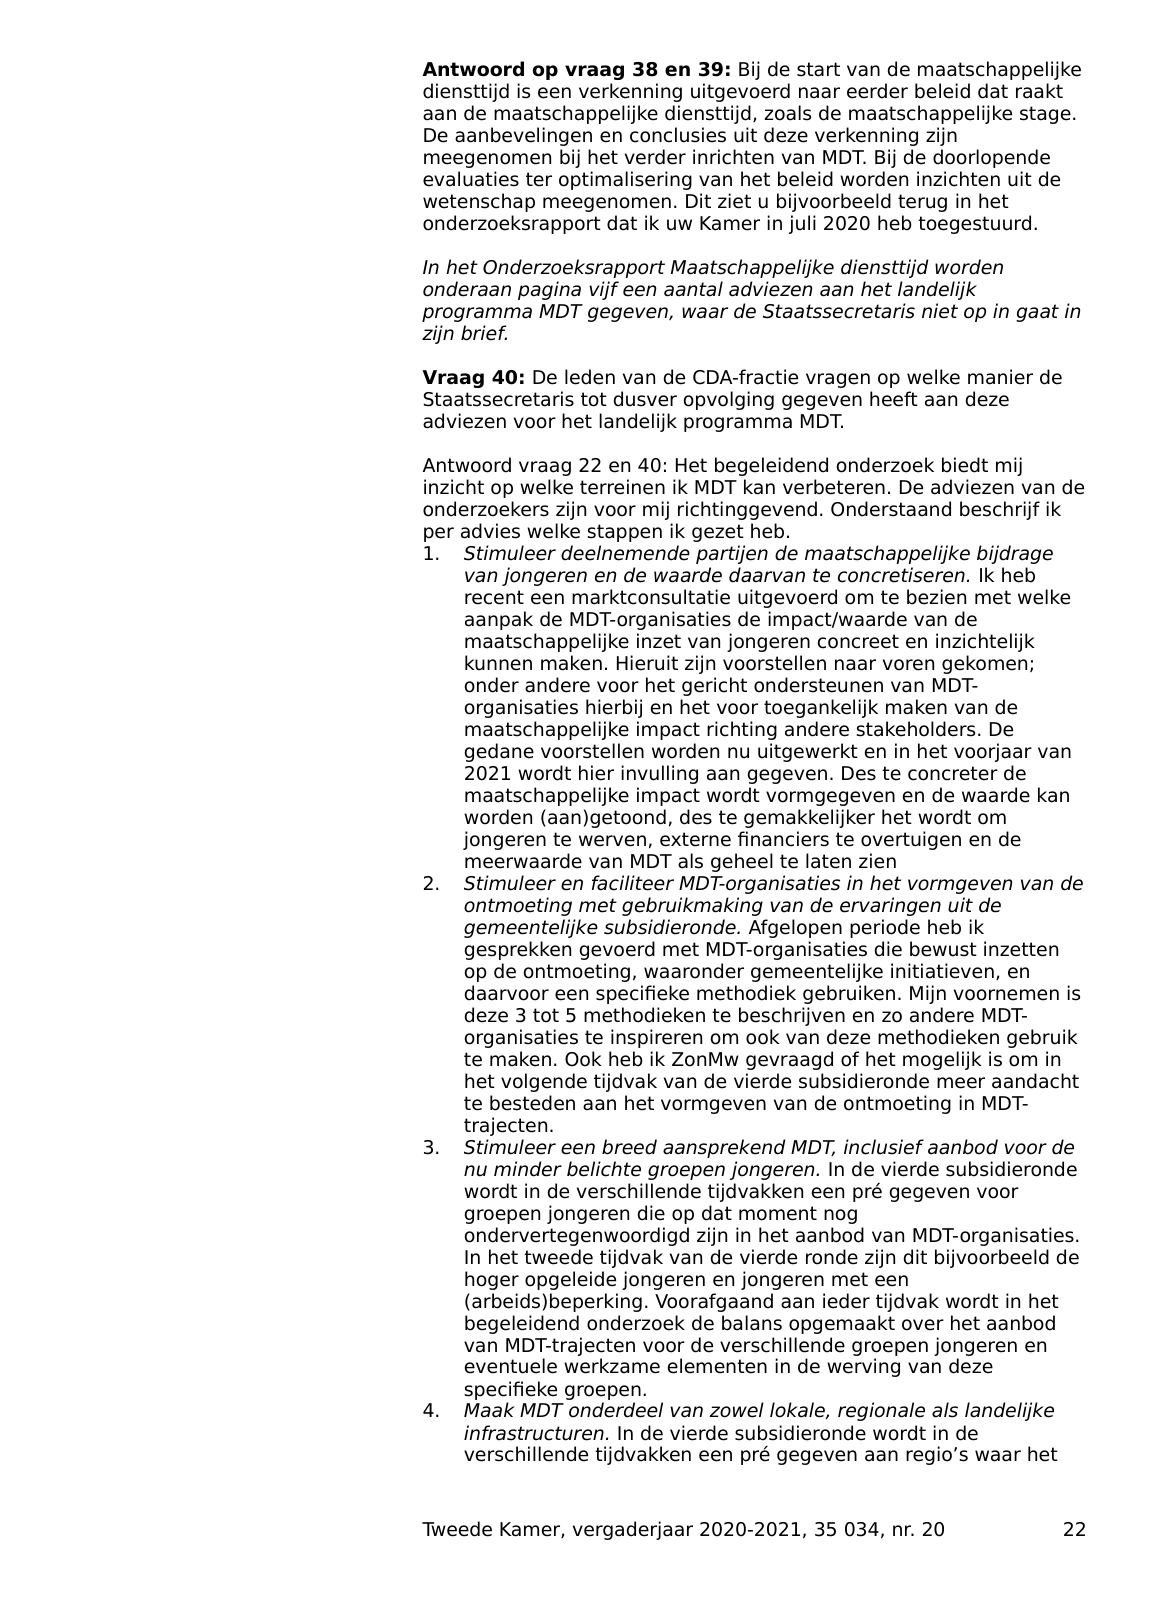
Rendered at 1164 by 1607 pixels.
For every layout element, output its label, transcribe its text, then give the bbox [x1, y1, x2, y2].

text 4. Maak MDT onderdeel van zowel lokale, regionale als landelijke infrastructuren. In de vierde subsidieronde wordt in de verschillende tijdvakken een pré gegeven aan regio’s waar het [422, 1400, 1087, 1466]
text 3. Stimuleer een breed aansprekend MDT, inclusief aanbod voor de nu minder belichte groepen jongeren. In de vierde subsidieronde wordt in de verschillende tijdvakken een pré gegeven voor groepen jongeren die op dat moment nog ondervertegenwoordigd zijn in het aanbod van MDT-organisaties. In het tweede tijdvak van de vierde ronde zijn dit bijvoorbeeld de hoger opgeleide jongeren en jongeren met een (arbeids)beperking. Voorafgaand aan ieder tijdvak wordt in het begeleidend onderzoek de balans opgemaakt over het aanbod van MDT-trajecten voor de verschillende groepen jongeren en eventuele werkzame elementen in de werving van deze specifieke groepen. [422, 1137, 1087, 1400]
text 1. Stimuleer deelnemende partijen de maatschappelijke bijdrage van jongeren en de waarde daarvan te concretiseren. Ik heb recent een marktconsultatie uitgevoerd om te bezien met welke aanpak de MDT-organisaties de impact/waarde van de maatschappelijke inzet van jongeren concreet en inzichtelijk kunnen maken. Hieruit zijn voorstellen naar voren gekomen; onder andere voor het gericht ondersteunen van MDT-organisaties hierbij en het voor toegankelijk maken van de maatschappelijke impact richting andere stakeholders. De gedane voorstellen worden nu uitgewerkt en in het voorjaar van 2021 wordt hier invulling aan gegeven. Des te concreter de maatschappelijke impact wordt vormgegeven en de waarde kan worden (aan)getoond, des te gemakkelijker het wordt om jongeren te werven, externe financiers te overtuigen en de meerwaarde van MDT als geheel te laten zien [422, 543, 1087, 873]
text In het Onderzoeksrapport Maatschappelijke diensttijd worden onderaan pagina vijf een aantal adviezen aan het landelijk programma MDT gegeven, waar de Staatssecretaris niet op in gaat in zijn brief. [422, 257, 1087, 345]
text Vraag 40: De leden van de CDA-fractie vragen op welke manier de Staatssecretaris tot dusver opvolging gegeven heeft aan deze adviezen voor het landelijk programma MDT. [422, 367, 1087, 433]
text Antwoord op vraag 38 en 39: Bij de start van de maatschappelijke diensttijd is een verkenning uitgevoerd naar eerder beleid dat raakt aan de maatschappelijke diensttijd, zoals de maatschappelijke stage. De aanbevelingen en conclusies uit deze verkenning zijn meegenomen bij het verder inrichten van MDT. Bij de doorlopende evaluaties ter optimalisering van het beleid worden inzichten uit de wetenschap meegenomen. Dit ziet u bijvoorbeeld terug in het onderzoeksrapport dat ik uw Kamer in juli 2020 heb toegestuurd. [422, 59, 1087, 235]
text Antwoord vraag 22 en 40: Het begeleidend onderzoek biedt mij inzicht op welke terreinen ik MDT kan verbeteren. De adviezen van de onderzoekers zijn voor mij richtinggevend. Onderstaand beschrijf ik per advies welke stappen ik gezet heb. [422, 455, 1087, 543]
text 2. Stimuleer en faciliteer MDT-organisaties in het vormgeven van de ontmoeting met gebruikmaking van de ervaringen uit de gemeentelijke subsidieronde. Afgelopen periode heb ik gesprekken gevoerd met MDT-organisaties die bewust inzetten op de ontmoeting, waaronder gemeentelijke initiatieven, en daarvoor een specifieke methodiek gebruiken. Mijn voornemen is deze 3 tot 5 methodieken te beschrijven en zo andere MDT-organisaties te inspireren om ook van deze methodieken gebruik te maken. Ook heb ik ZonMw gevraagd of het mogelijk is om in het volgende tijdvak van de vierde subsidieronde meer aandacht te besteden aan het vormgeven van de ontmoeting in MDT-trajecten. [422, 873, 1087, 1137]
